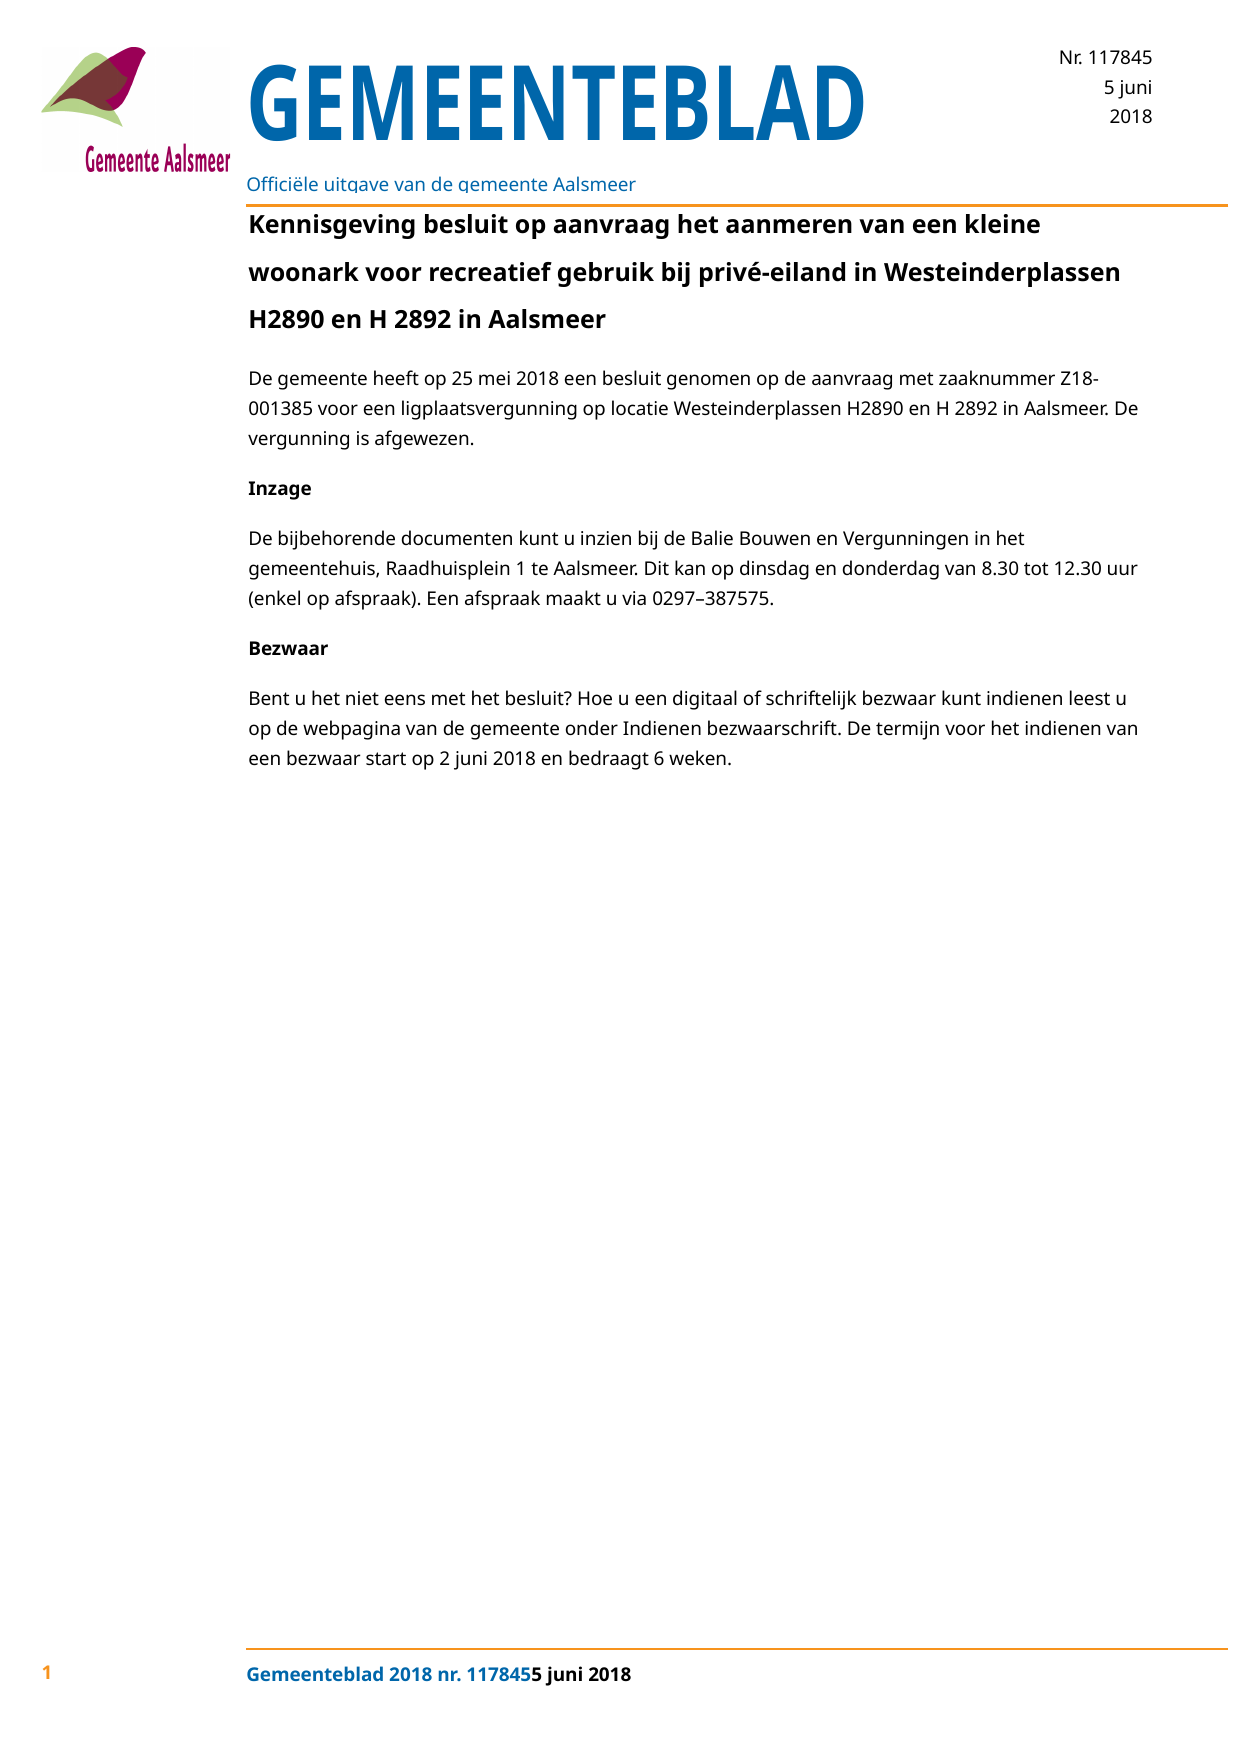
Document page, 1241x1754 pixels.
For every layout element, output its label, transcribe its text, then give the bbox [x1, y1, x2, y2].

text Kennisgeving besluit op aanvraag het aanmeren van een kleine woonark voor recreatief gebruik bij privé-eiland in Westeinderplassen H2890 en H 2892 in Aalsmeer [248, 207, 1152, 336]
text Inzage [248, 475, 1152, 501]
text Bent u het niet eens met het besluit? Hoe u een digitaal of schriftelijk bezwaar kunt indienen leest u op de webpagina van de gemeente onder Indienen bezwaarschrift. De termijn voor het indienen van een bezwaar start op 2 juni 2018 en bedraagt 6 weken. [248, 686, 1152, 770]
text Bezwaar [248, 635, 1152, 661]
text De gemeente heeft op 25 mei 2018 een besluit genomen op de aanvraag met zaaknummer Z18-001385 voor een ligplaatsvergunning op locatie Westeinderplassen H2890 en H 2892 in Aalsmeer. De vergunning is afgewezen. [248, 366, 1152, 450]
picture [41, 47, 231, 172]
text De bijbehorende documenten kunt u inzien bij de Balie Bouwen en Vergunningen in het gemeentehuis, Raadhuisplein 1 te Aalsmeer. Dit kan op dinsdag en donderdag van 8.30 tot 12.30 uur (enkel op afspraak). Een afspraak maakt u via 0297–387575. [248, 526, 1152, 610]
